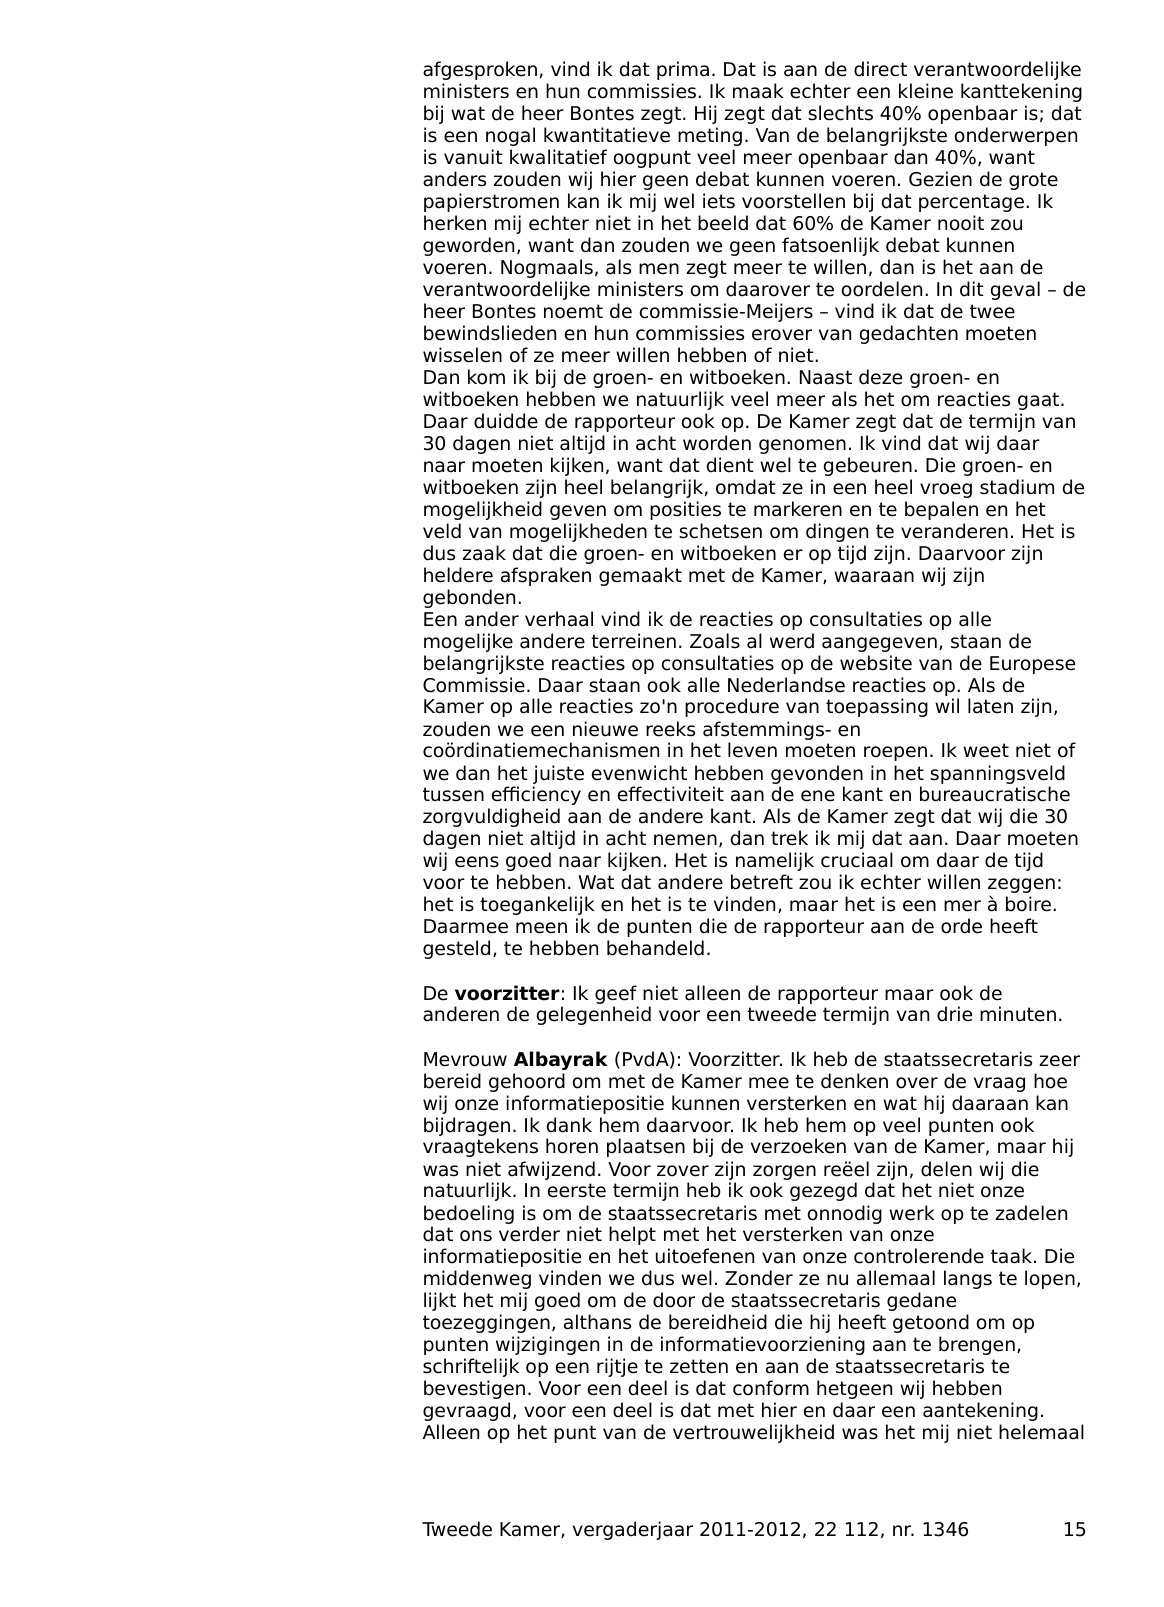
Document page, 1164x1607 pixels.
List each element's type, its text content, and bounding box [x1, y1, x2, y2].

text De voorzitter: Ik geef niet alleen de rapporteur maar ook de anderen de gelegenheid voor een tweede termijn van drie minuten. [422, 982, 1087, 1026]
text afgesproken, vind ik dat prima. Dat is aan de direct verantwoordelijke ministers en hun commissies. Ik maak echter een kleine kanttekening bij wat de heer Bontes zegt. Hij zegt dat slechts 40% openbaar is; dat is een nogal kwantitatieve meting. Van de belangrijkste onderwerpen is vanuit kwalitatief oogpunt veel meer openbaar dan 40%, want anders zouden wij hier geen debat kunnen voeren. Gezien de grote papierstromen kan ik mij wel iets voorstellen bij dat percentage. Ik herken mij echter niet in het beeld dat 60% de Kamer nooit zou geworden, want dan zouden we geen fatsoenlijk debat kunnen voeren. Nogmaals, als men zegt meer te willen, dan is het aan de verantwoordelijke ministers om daarover te oordelen. In dit geval – de heer Bontes noemt de commissie-Meijers – vind ik dat de twee bewindslieden en hun commissies erover van gedachten moeten wisselen of ze meer willen hebben of niet. [422, 59, 1087, 367]
text Dan kom ik bij de groen- en witboeken. Naast deze groen- en witboeken hebben we natuurlijk veel meer als het om reacties gaat. Daar duidde de rapporteur ook op. De Kamer zegt dat de termijn van 30 dagen niet altijd in acht worden genomen. Ik vind dat wij daar naar moeten kijken, want dat dient wel te gebeuren. Die groen- en witboeken zijn heel belangrijk, omdat ze in een heel vroeg stadium de mogelijkheid geven om posities te markeren en te bepalen en het veld van mogelijkheden te schetsen om dingen te veranderen. Het is dus zaak dat die groen- en witboeken er op tijd zijn. Daarvoor zijn heldere afspraken gemaakt met de Kamer, waaraan wij zijn gebonden. [422, 367, 1087, 608]
text Daarmee meen ik de punten die de rapporteur aan de orde heeft gesteld, te hebben behandeld. [422, 916, 1087, 960]
text Een ander verhaal vind ik de reacties op consultaties op alle mogelijke andere terreinen. Zoals al werd aangegeven, staan de belangrijkste reacties op consultaties op de website van de Europese Commissie. Daar staan ook alle Nederlandse reacties op. Als de Kamer op alle reacties zo'n procedure van toepassing wil laten zijn, zouden we een nieuwe reeks afstemmings- en coördinatiemechanismen in het leven moeten roepen. Ik weet niet of we dan het juiste evenwicht hebben gevonden in het spanningsveld tussen efficiency en effectiviteit aan de ene kant en bureaucratische zorgvuldigheid aan de andere kant. Als de Kamer zegt dat wij die 30 dagen niet altijd in acht nemen, dan trek ik mij dat aan. Daar moeten wij eens goed naar kijken. Het is namelijk cruciaal om daar de tijd voor te hebben. Wat dat andere betreft zou ik echter willen zeggen: het is toegankelijk en het is te vinden, maar het is een mer à boire. [422, 608, 1087, 916]
text Mevrouw Albayrak (PvdA): Voorzitter. Ik heb de staatssecretaris zeer bereid gehoord om met de Kamer mee te denken over de vraag hoe wij onze informatiepositie kunnen versterken en wat hij daaraan kan bijdragen. Ik dank hem daarvoor. Ik heb hem op veel punten ook vraagtekens horen plaatsen bij de verzoeken van de Kamer, maar hij was niet afwijzend. Voor zover zijn zorgen reëel zijn, delen wij die natuurlijk. In eerste termijn heb ik ook gezegd dat het niet onze bedoeling is om de staatssecretaris met onnodig werk op te zadelen dat ons verder niet helpt met het versterken van onze informatiepositie en het uitoefenen van onze controlerende taak. Die middenweg vinden we dus wel. Zonder ze nu allemaal langs te lopen, lijkt het mij goed om de door de staatssecretaris gedane toezeggingen, althans de bereidheid die hij heeft getoond om op punten wijzigingen in de informatievoorziening aan te brengen, schriftelijk op een rijtje te zetten en aan de staatssecretaris te bevestigen. Voor een deel is dat conform hetgeen wij hebben gevraagd, voor een deel is dat met hier en daar een aantekening. Alleen op het punt van de vertrouwelijkheid was het mij niet helemaal [422, 1048, 1087, 1444]
